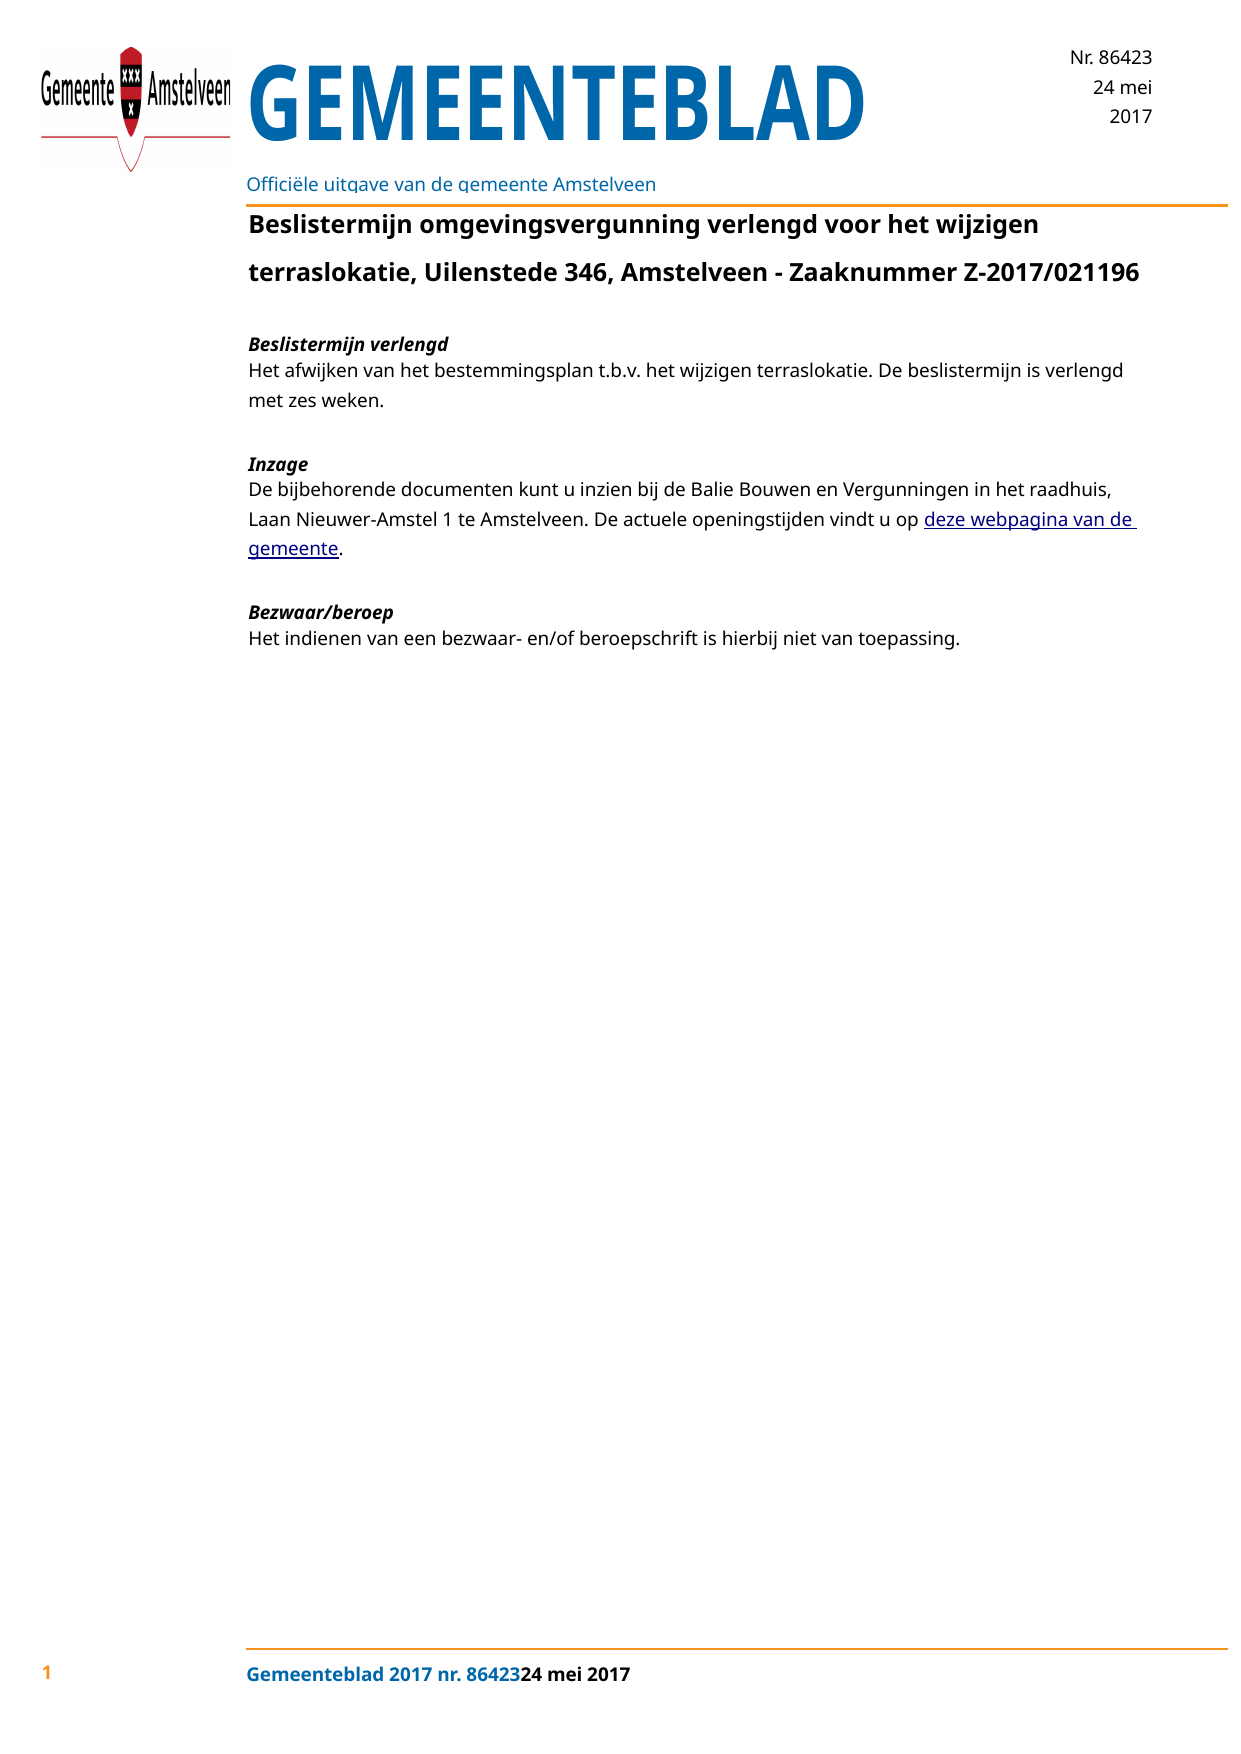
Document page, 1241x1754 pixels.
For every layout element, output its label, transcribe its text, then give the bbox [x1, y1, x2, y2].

text Beslistermijn omgevingsvergunning verlengd voor het wijzigen terraslokatie, Uilenstede 346, Amstelveen - Zaaknummer Z-2017/021196 [248, 207, 1152, 288]
picture [41, 47, 231, 172]
text Het indienen van een bezwaar- en/of beroepschrift is hierbij niet van toepassing. [248, 625, 1152, 651]
text Beslistermijn verlengd [248, 331, 1152, 357]
text Het afwijken van het bestemmingsplan t.b.v. het wijzigen terraslokatie. De beslistermijn is verlengd met zes weken. [248, 357, 1152, 412]
text Inzage [248, 451, 1152, 476]
text Bezwaar/beroep [248, 599, 1152, 625]
text De bijbehorende documenten kunt u inzien bij de Balie Bouwen en Vergunningen in het raadhuis, Laan Nieuwer-Amstel 1 te Amstelveen. De actuele openingstijden vindt u op deze webpagina van de gemeente. [248, 476, 1152, 561]
